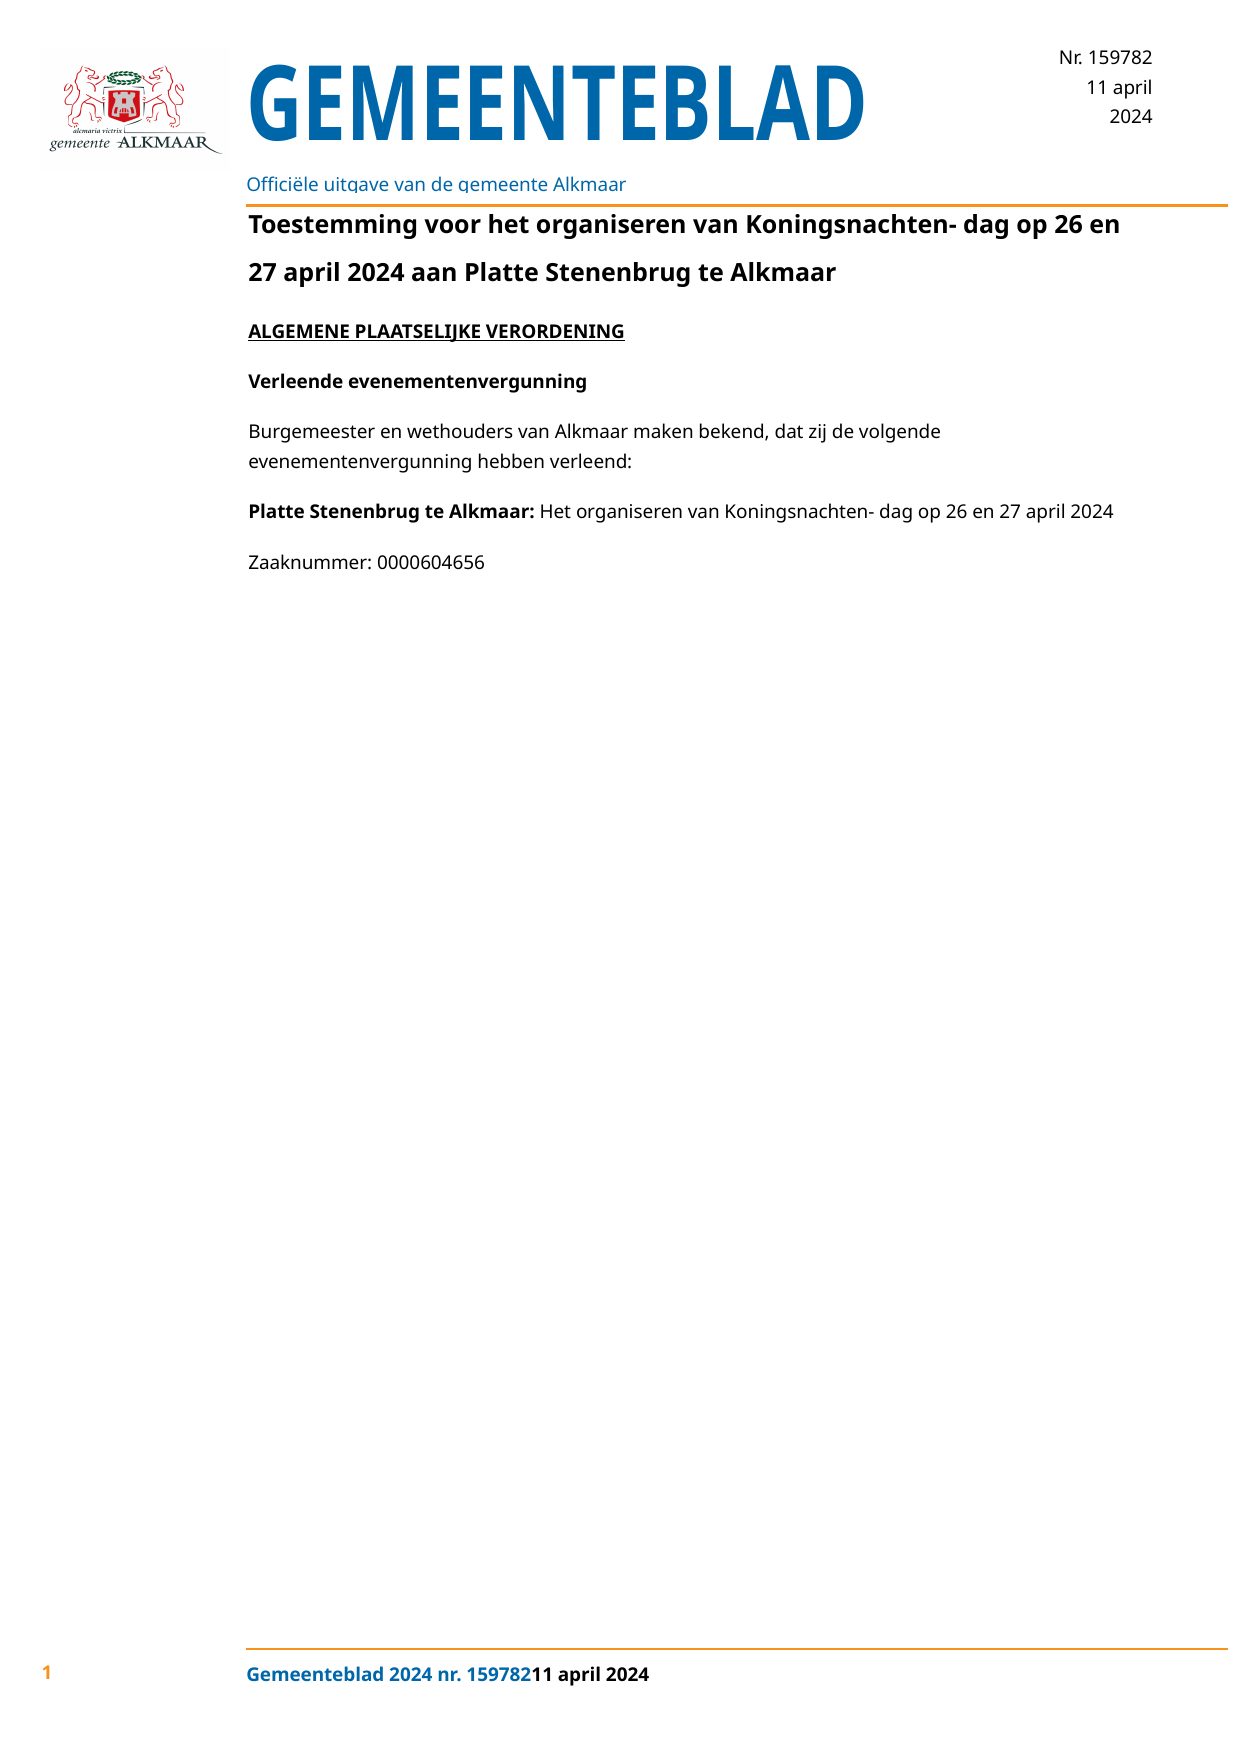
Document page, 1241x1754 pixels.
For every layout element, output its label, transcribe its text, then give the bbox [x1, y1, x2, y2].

text Zaaknummer: 0000604656 [248, 549, 1152, 575]
text Toestemming voor het organiseren van Koningsnachten- dag op 26 en 27 april 2024 aan Platte Stenenbrug te Alkmaar [248, 207, 1152, 288]
picture [41, 47, 231, 172]
text Verleende evenementenvergunning [248, 368, 1152, 394]
text Burgemeester en wethouders van Alkmaar maken bekend, dat zij de volgende evenementenvergunning hebben verleend: [248, 419, 1152, 474]
text ALGEMENE PLAATSELIJKE VERORDENING [248, 318, 1152, 344]
text Platte Stenenbrug te Alkmaar: Het organiseren van Koningsnachten- dag op 26 en 27 april 2024 [248, 499, 1152, 524]
